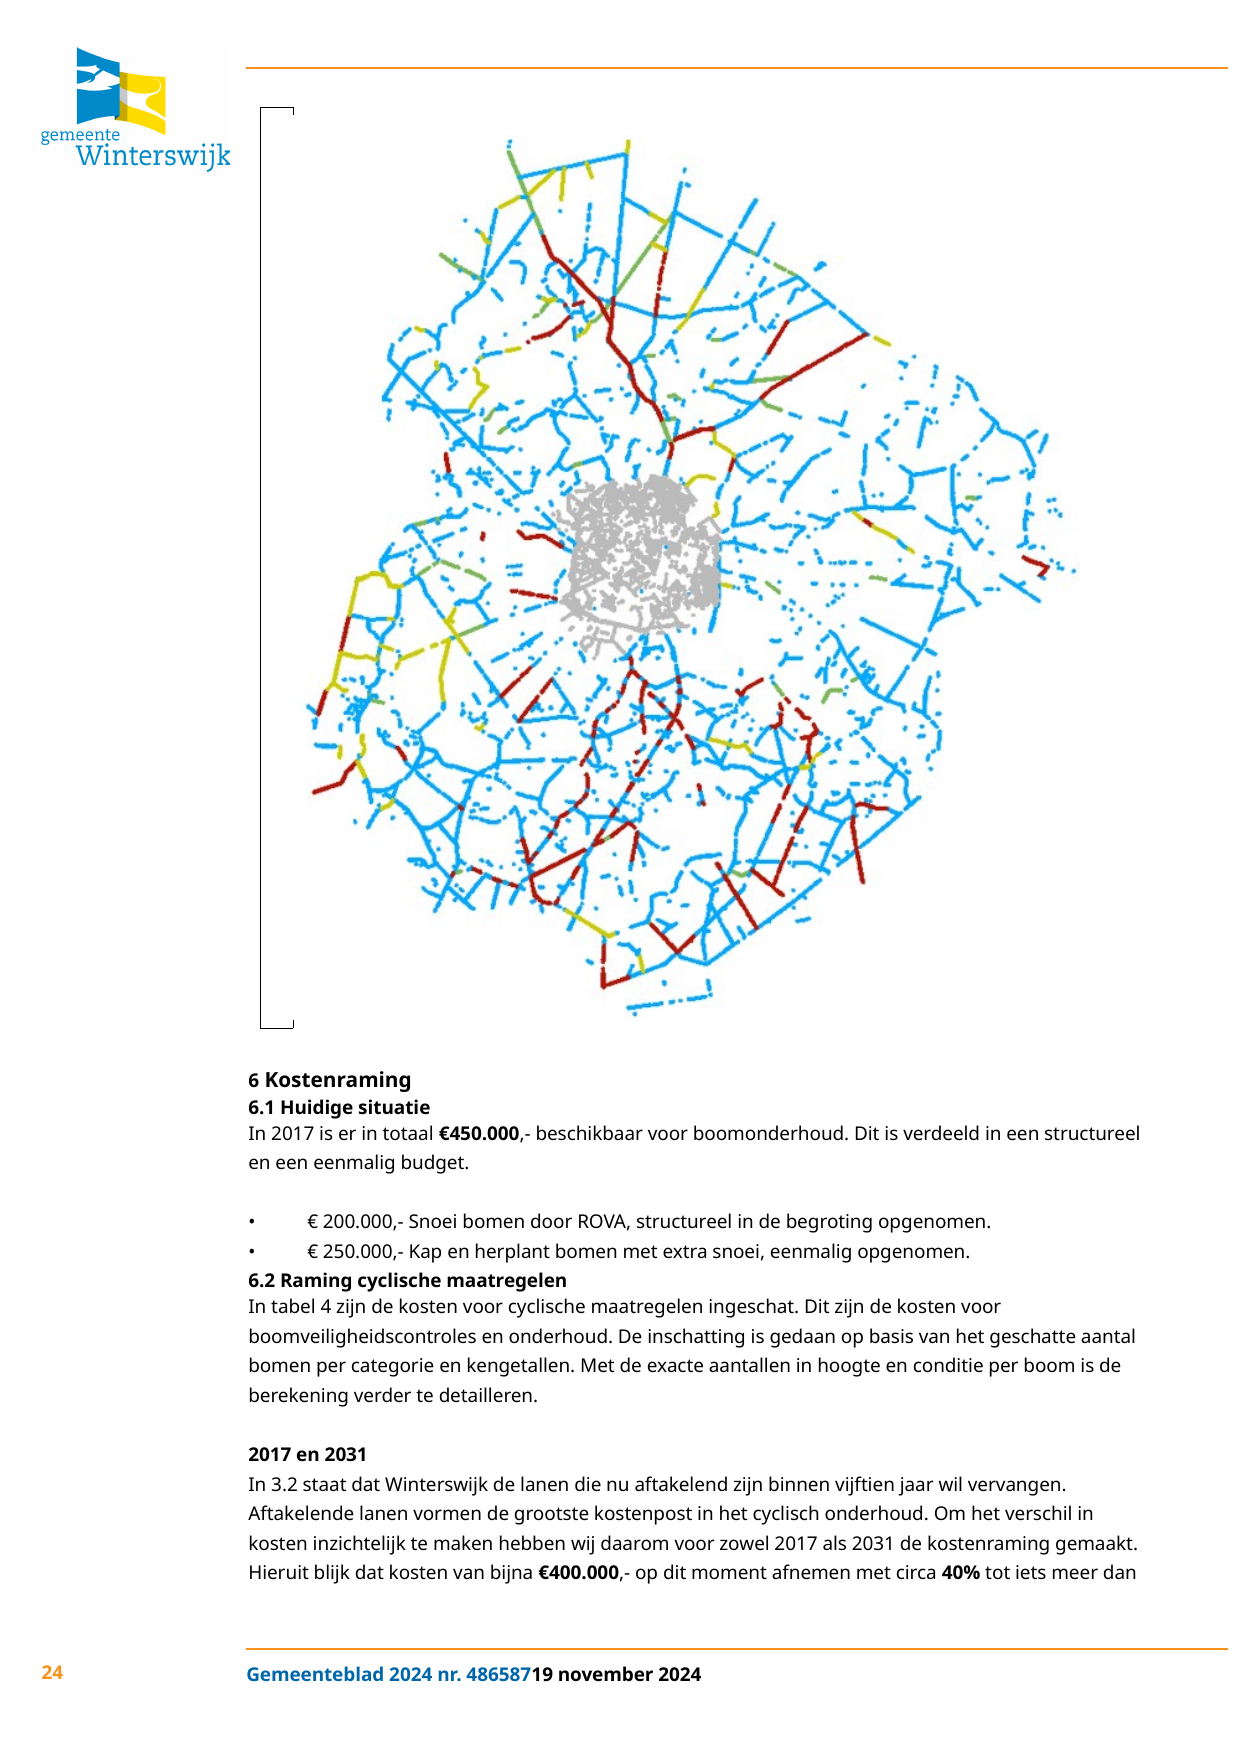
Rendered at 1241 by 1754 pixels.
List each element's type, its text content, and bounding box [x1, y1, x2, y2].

text 2017 en 2031 [248, 1441, 1152, 1467]
text 6 Kostenraming [248, 1066, 1152, 1094]
text 6.1 Huidige situatie [248, 1094, 1152, 1120]
picture [268, 115, 1096, 1020]
text In 3.2 staat dat Winterswijk de lanen die nu aftakelend zijn binnen vijftien jaar wil vervangen. Aftakelende lanen vormen de grootste kostenpost in het cyclisch onderhoud. Om het verschil in kosten inzichtelijk te maken hebben wij daarom voor zowel 2017 als 2031 de kostenraming gemaakt. Hieruit blijk dat kosten van bijna €400.000,- op dit moment afnemen met circa 40% tot iets meer dan [248, 1471, 1152, 1585]
text 6.2 Raming cyclische maatregelen [248, 1268, 1152, 1293]
picture [41, 47, 231, 172]
picture [225, 153, 231, 162]
list € 250.000,- Kap en herplant bomen met extra snoei, eenmalig opgenomen. [248, 1238, 1152, 1264]
text In tabel 4 zijn de kosten voor cyclische maatregelen ingeschat. Dit zijn de kosten voor boomveiligheidscontroles en onderhoud. De inschatting is gedaan op basis van het geschatte aantal bomen per categorie en kengetallen. Met de exacte aantallen in hoogte en conditie per boom is de berekening verder te detailleren. [248, 1293, 1152, 1408]
list € 200.000,- Snoei bomen door ROVA, structureel in de begroting opgenomen. [248, 1208, 1152, 1234]
text In 2017 is er in totaal €450.000,- beschikbaar voor boomonderhoud. Dit is verdeeld in een structureel en een eenmalig budget. [248, 1120, 1152, 1175]
